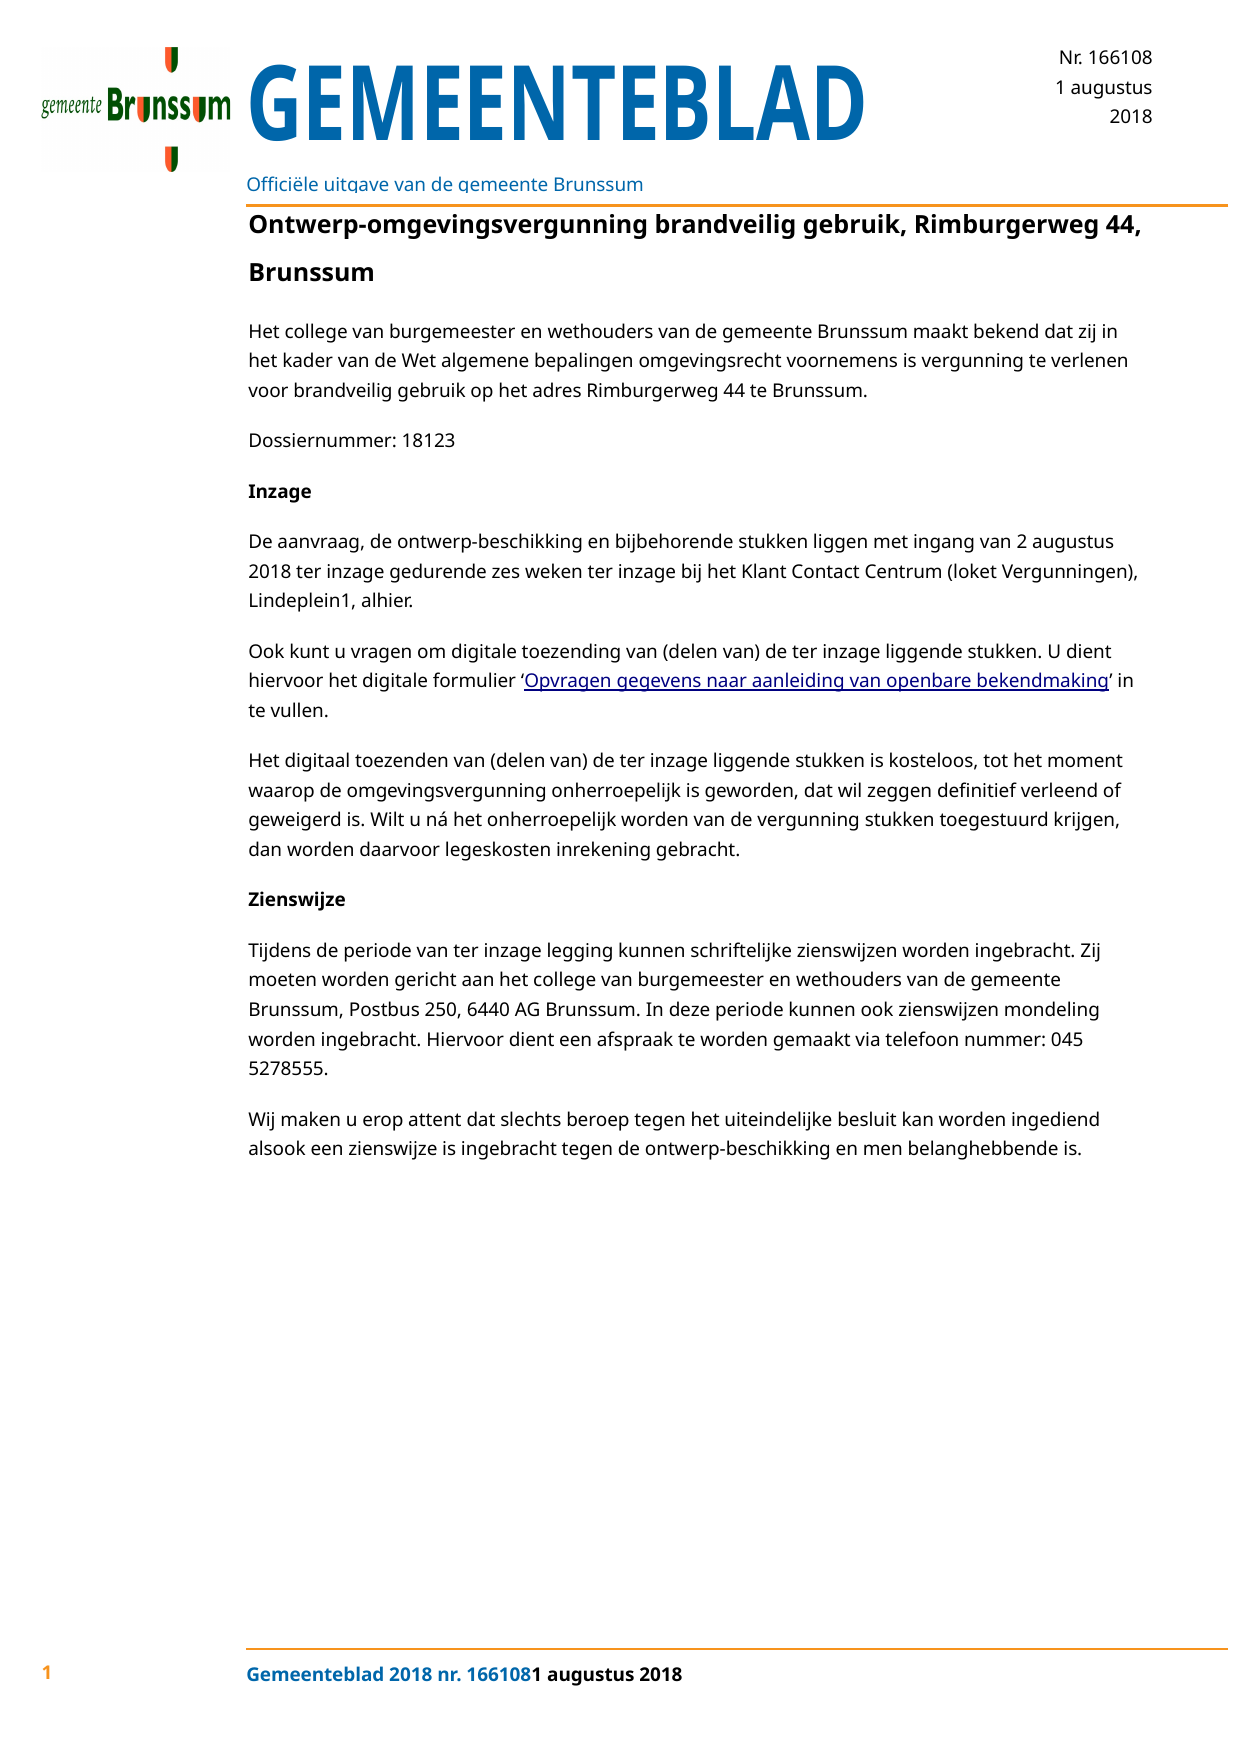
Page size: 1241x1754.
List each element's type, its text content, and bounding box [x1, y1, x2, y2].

text De aanvraag, de ontwerp-beschikking en bijbehorende stukken liggen met ingang van 2 augustus 2018 ter inzage gedurende zes weken ter inzage bij het Klant Contact Centrum (loket Vergunningen), Lindeplein1, alhier. [248, 528, 1152, 613]
text Tijdens de periode van ter inzage legging kunnen schriftelijke zienswijzen worden ingebracht. Zij moeten worden gericht aan het college van burgemeester en wethouders van de gemeente Brunssum, Postbus 250, 6440 AG Brunssum. In deze periode kunnen ook zienswijzen mondeling worden ingebracht. Hiervoor dient een afspraak te worden gemaakt via telefoon nummer: 045 5278555. [248, 937, 1152, 1081]
text Inzage [248, 478, 1152, 504]
picture [41, 47, 231, 172]
text Zienswijze [248, 887, 1152, 912]
text Ook kunt u vragen om digitale toezending van (delen van) de ter inzage liggende stukken. U dient hiervoor het digitale formulier ‘Opvragen gegevens naar aanleiding van openbare bekendmaking’ in te vullen. [248, 638, 1152, 723]
text Ontwerp-omgevingsvergunning brandveilig gebruik, Rimburgerweg 44, Brunssum [248, 207, 1152, 288]
text Dossiernummer: 18123 [248, 427, 1152, 453]
text Het college van burgemeester en wethouders van de gemeente Brunssum maakt bekend dat zij in het kader van de Wet algemene bepalingen omgevingsrecht voornemens is vergunning te verlenen voor brandveilig gebruik op het adres Rimburgerweg 44 te Brunssum. [248, 318, 1152, 403]
text Het digitaal toezenden van (delen van) de ter inzage liggende stukken is kosteloos, tot het moment waarop de omgevingsvergunning onherroepelijk is geworden, dat wil zeggen definitief verleend of geweigerd is. Wilt u ná het onherroepelijk worden van de vergunning stukken toegestuurd krijgen, dan worden daarvoor legeskosten inrekening gebracht. [248, 747, 1152, 862]
text Wij maken u erop attent dat slechts beroep tegen het uiteindelijke besluit kan worden ingediend alsook een zienswijze is ingebracht tegen de ontwerp-beschikking en men belanghebbende is. [248, 1106, 1152, 1161]
